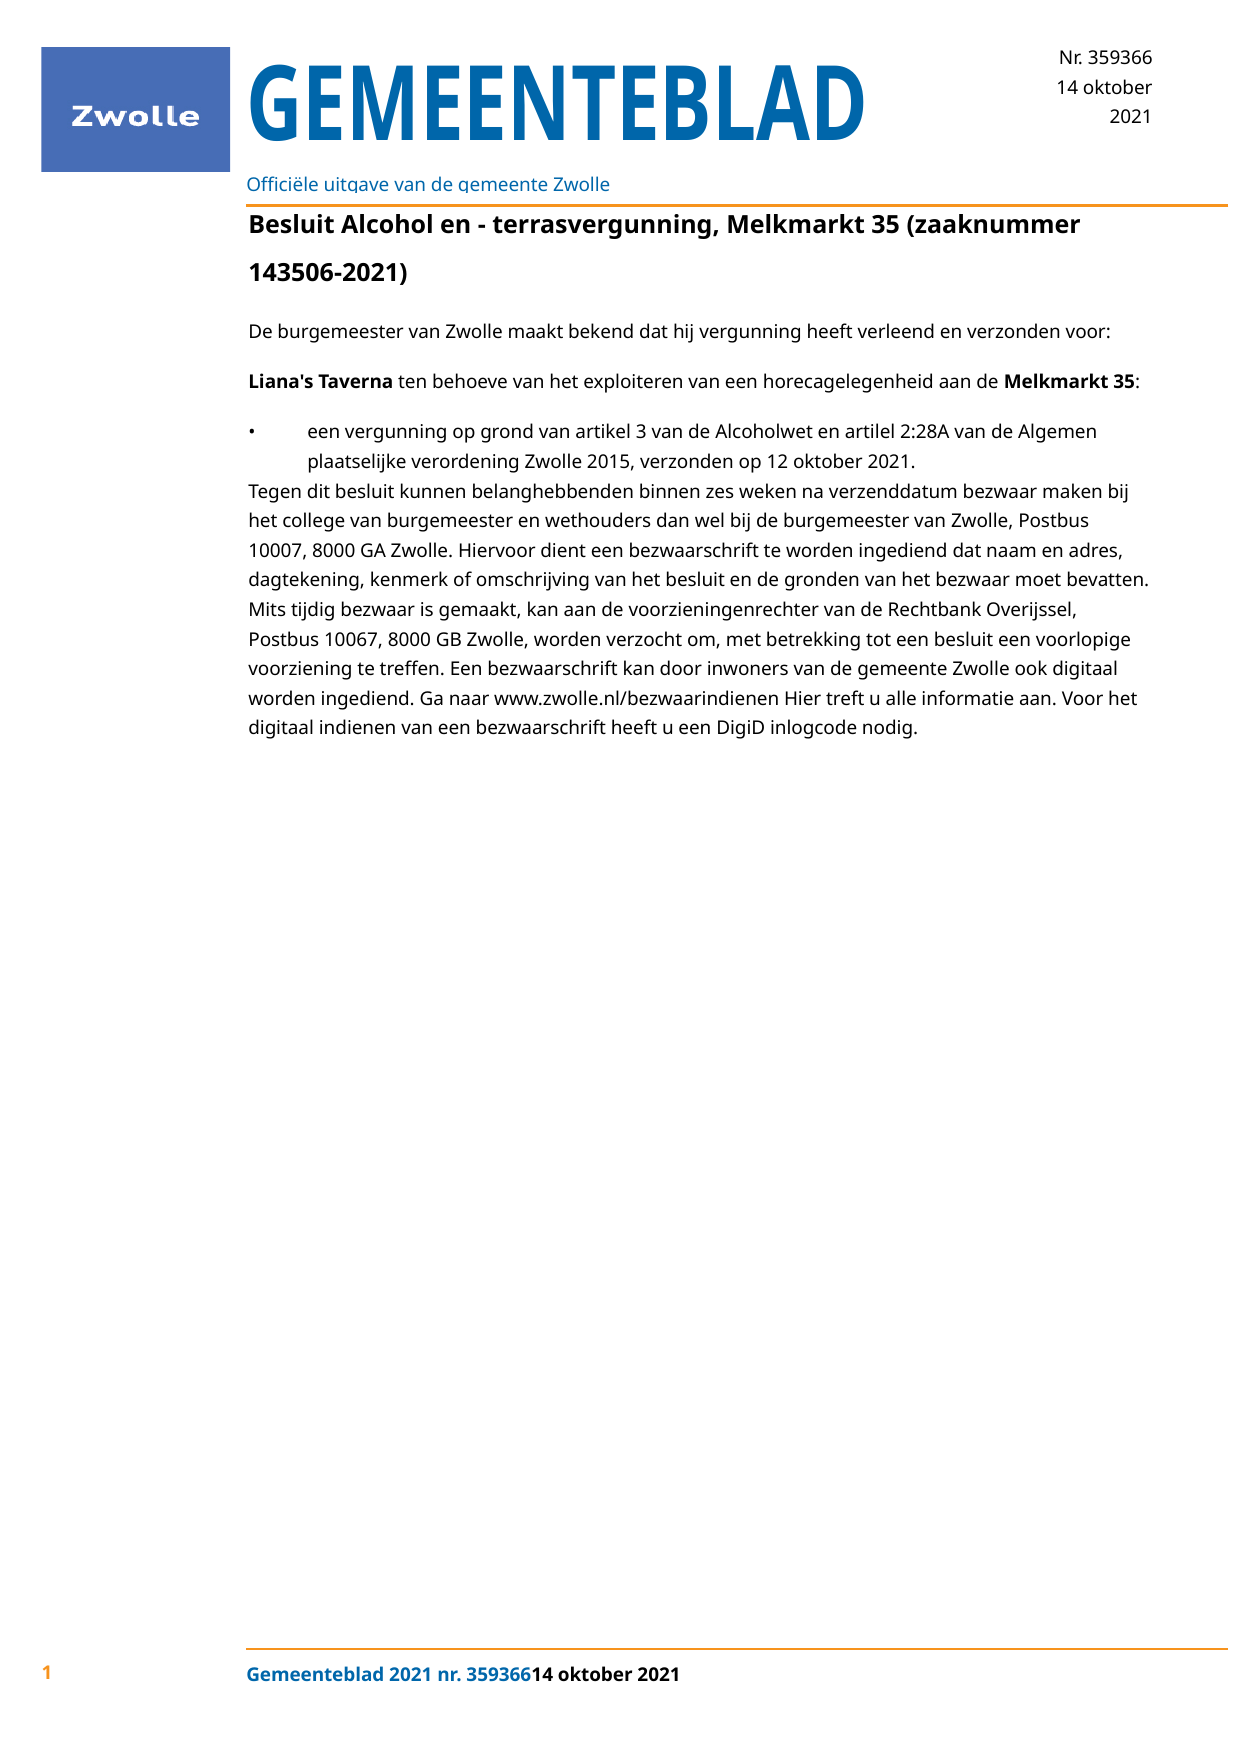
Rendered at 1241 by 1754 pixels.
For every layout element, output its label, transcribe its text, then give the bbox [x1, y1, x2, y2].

text Besluit Alcohol en - terrasvergunning, Melkmarkt 35 (zaaknummer 143506-2021) [248, 207, 1152, 288]
picture [41, 47, 231, 172]
list een vergunning op grond van artikel 3 van de Alcoholwet en artilel 2:28A van de Algemen plaatselijke verordening Zwolle 2015, verzonden op 12 oktober 2021. [248, 419, 1152, 474]
text Liana's Taverna ten behoeve van het exploiteren van een horecagelegenheid aan de Melkmarkt 35: [248, 368, 1152, 394]
text Tegen dit besluit kunnen belanghebbenden binnen zes weken na verzenddatum bezwaar maken bij het college van burgemeester en wethouders dan wel bij de burgemeester van Zwolle, Postbus 10007, 8000 GA Zwolle. Hiervoor dient een bezwaarschrift te worden ingediend dat naam en adres, dagtekening, kenmerk of omschrijving van het besluit en de gronden van het bezwaar moet bevatten. Mits tijdig bezwaar is gemaakt, kan aan de voorzieningenrechter van de Rechtbank Overijssel, Postbus 10067, 8000 GB Zwolle, worden verzocht om, met betrekking tot een besluit een voorlopige voorziening te treffen. Een bezwaarschrift kan door inwoners van de gemeente Zwolle ook digitaal worden ingediend. Ga naar www.zwolle.nl/bezwaarindienen Hier treft u alle informatie aan. Voor het digitaal indienen van een bezwaarschrift heeft u een DigiD inlogcode nodig. [248, 478, 1152, 740]
text De burgemeester van Zwolle maakt bekend dat hij vergunning heeft verleend en verzonden voor: [248, 318, 1152, 344]
